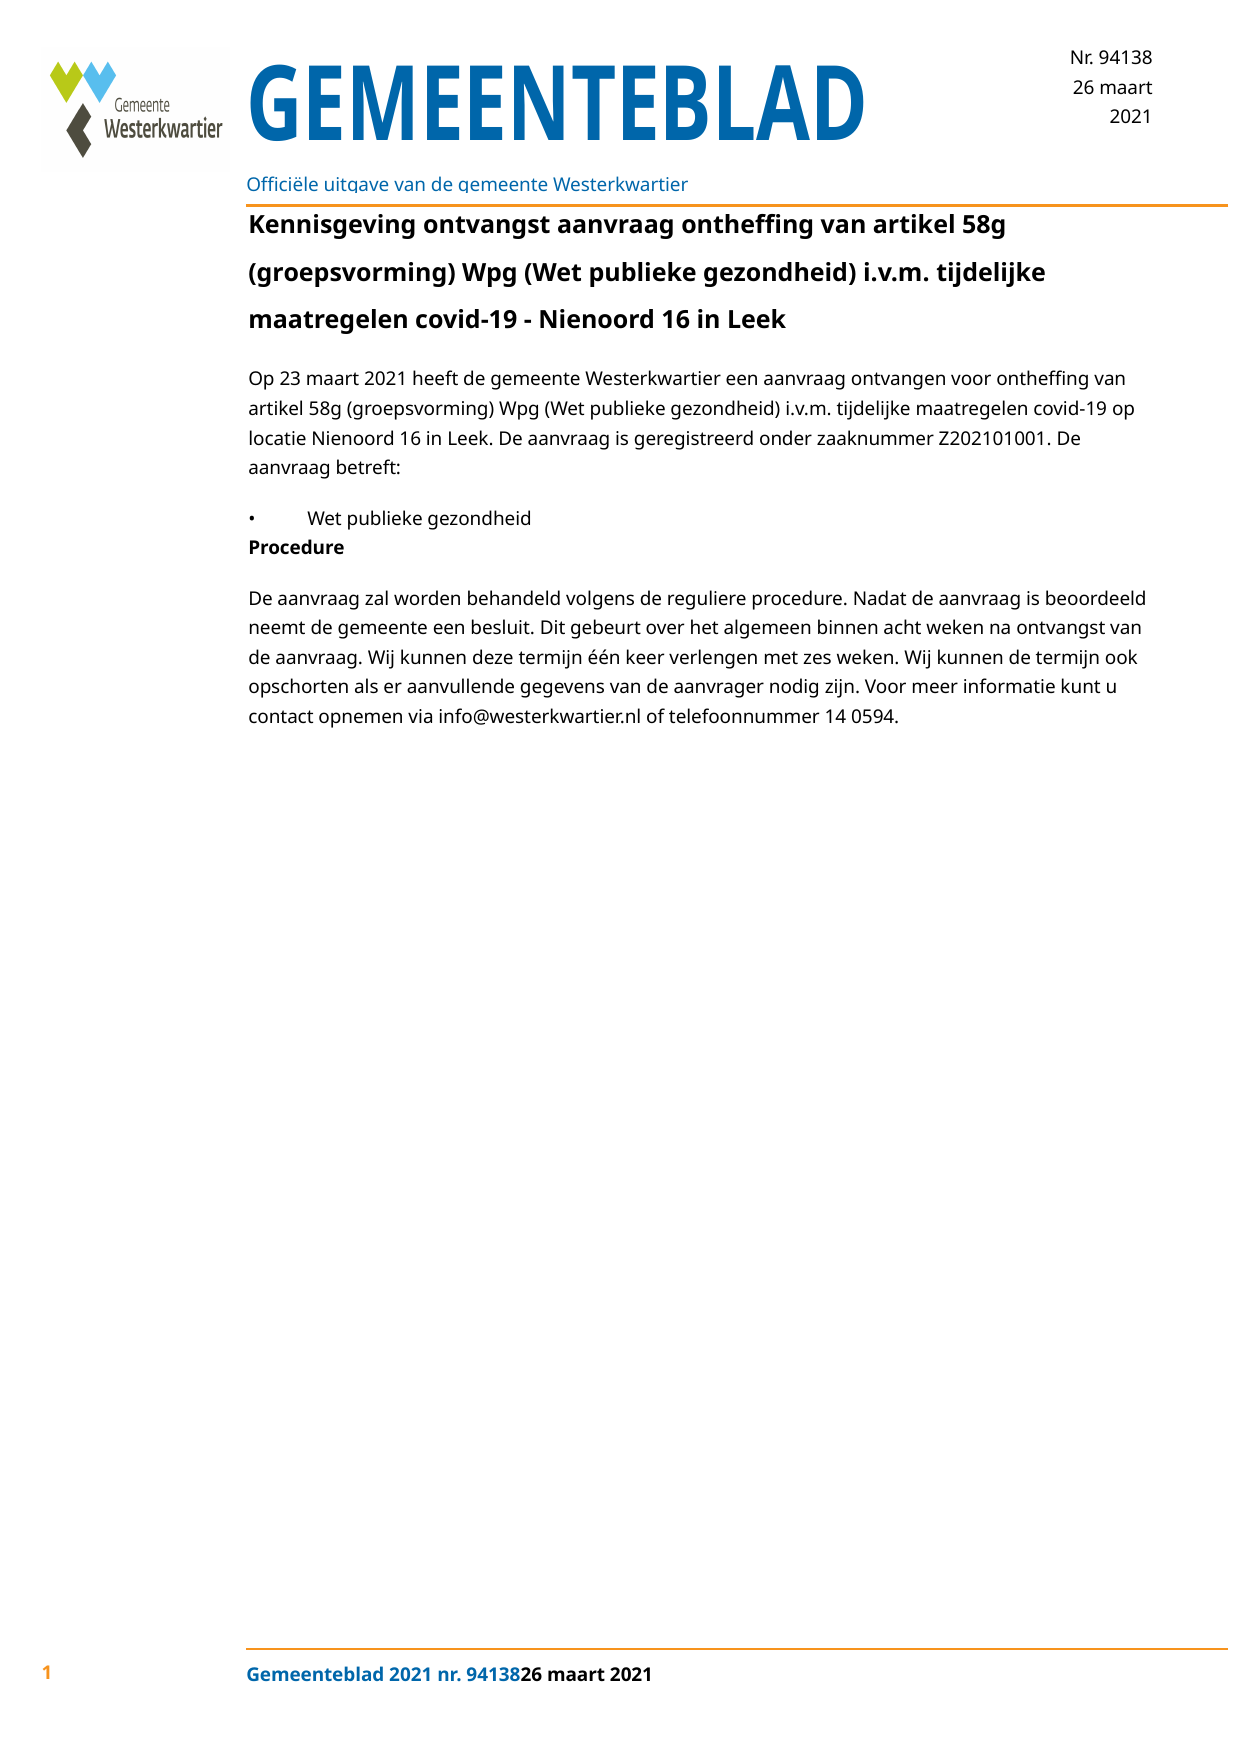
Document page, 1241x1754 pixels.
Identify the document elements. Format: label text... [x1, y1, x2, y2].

text Procedure [248, 534, 1152, 560]
picture [41, 47, 231, 172]
text Op 23 maart 2021 heeft de gemeente Westerkwartier een aanvraag ontvangen voor ontheffing van artikel 58g (groepsvorming) Wpg (Wet publieke gezondheid) i.v.m. tijdelijke maatregelen covid-19 op locatie Nienoord 16 in Leek. De aanvraag is geregistreerd onder zaaknummer Z202101001. De aanvraag betreft: [248, 366, 1152, 480]
text Kennisgeving ontvangst aanvraag ontheffing van artikel 58g (groepsvorming) Wpg (Wet publieke gezondheid) i.v.m. tijdelijke maatregelen covid-19 - Nienoord 16 in Leek [248, 207, 1152, 336]
text De aanvraag zal worden behandeld volgens de reguliere procedure. Nadat de aanvraag is beoordeeld neemt de gemeente een besluit. Dit gebeurt over het algemeen binnen acht weken na ontvangst van de aanvraag. Wij kunnen deze termijn één keer verlengen met zes weken. Wij kunnen de termijn ook opschorten als er aanvullende gegevens van de aanvrager nodig zijn. Voor meer informatie kunt u contact opnemen via info@westerkwartier.nl of telefoonnummer 14 0594. [248, 585, 1152, 729]
list Wet publieke gezondheid [248, 505, 1152, 530]
